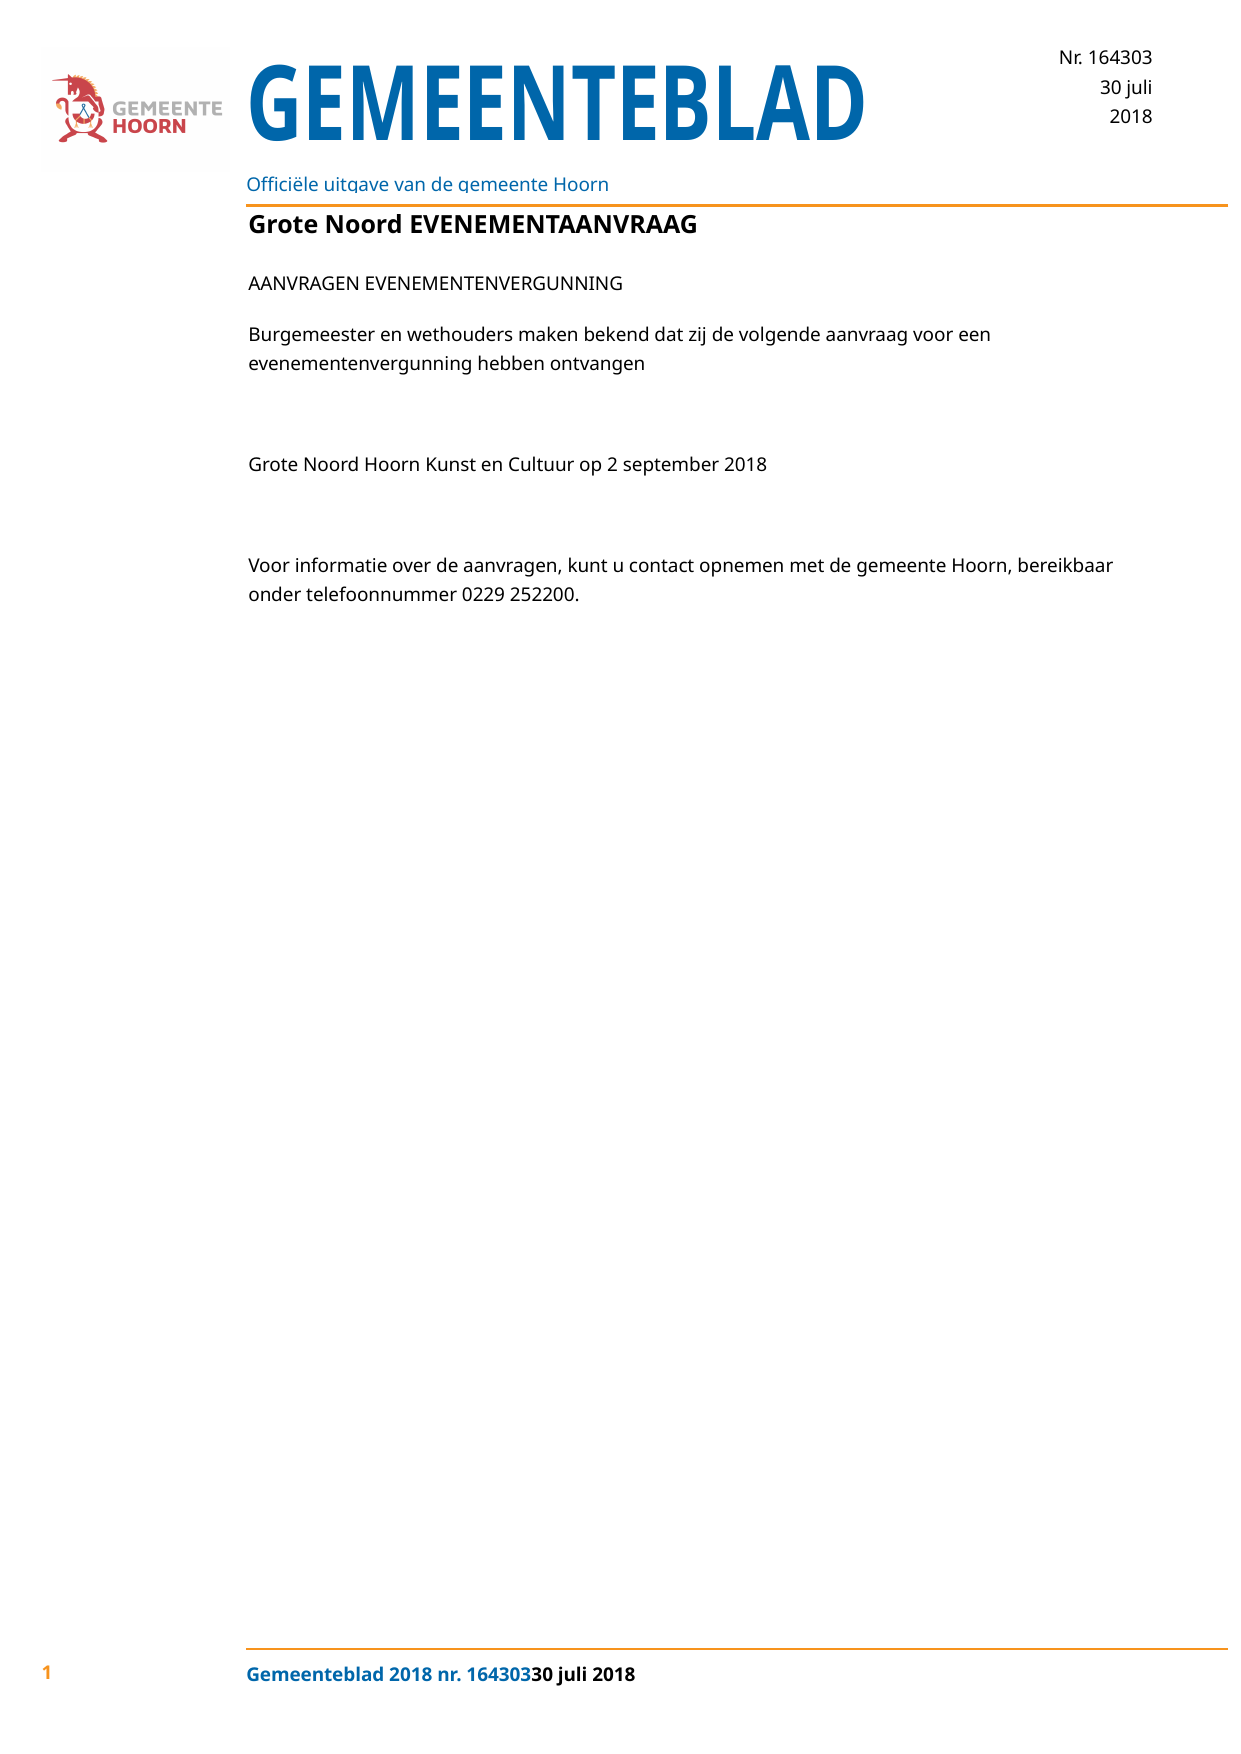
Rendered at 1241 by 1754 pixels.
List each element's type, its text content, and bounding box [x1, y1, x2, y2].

text Grote Noord EVENEMENTAANVRAAG [248, 207, 1152, 241]
text Voor informatie over de aanvragen, kunt u contact opnemen met de gemeente Hoorn, bereikbaar onder telefoonnummer 0229 252200. [248, 552, 1152, 607]
text Grote Noord Hoorn Kunst en Cultuur op 2 september 2018 [248, 451, 1152, 477]
text Burgemeester en wethouders maken bekend dat zij de volgende aanvraag voor een evenementenvergunning hebben ontvangen [248, 321, 1152, 376]
text AANVRAGEN EVENEMENTENVERGUNNING [248, 270, 1152, 296]
picture [41, 47, 231, 172]
